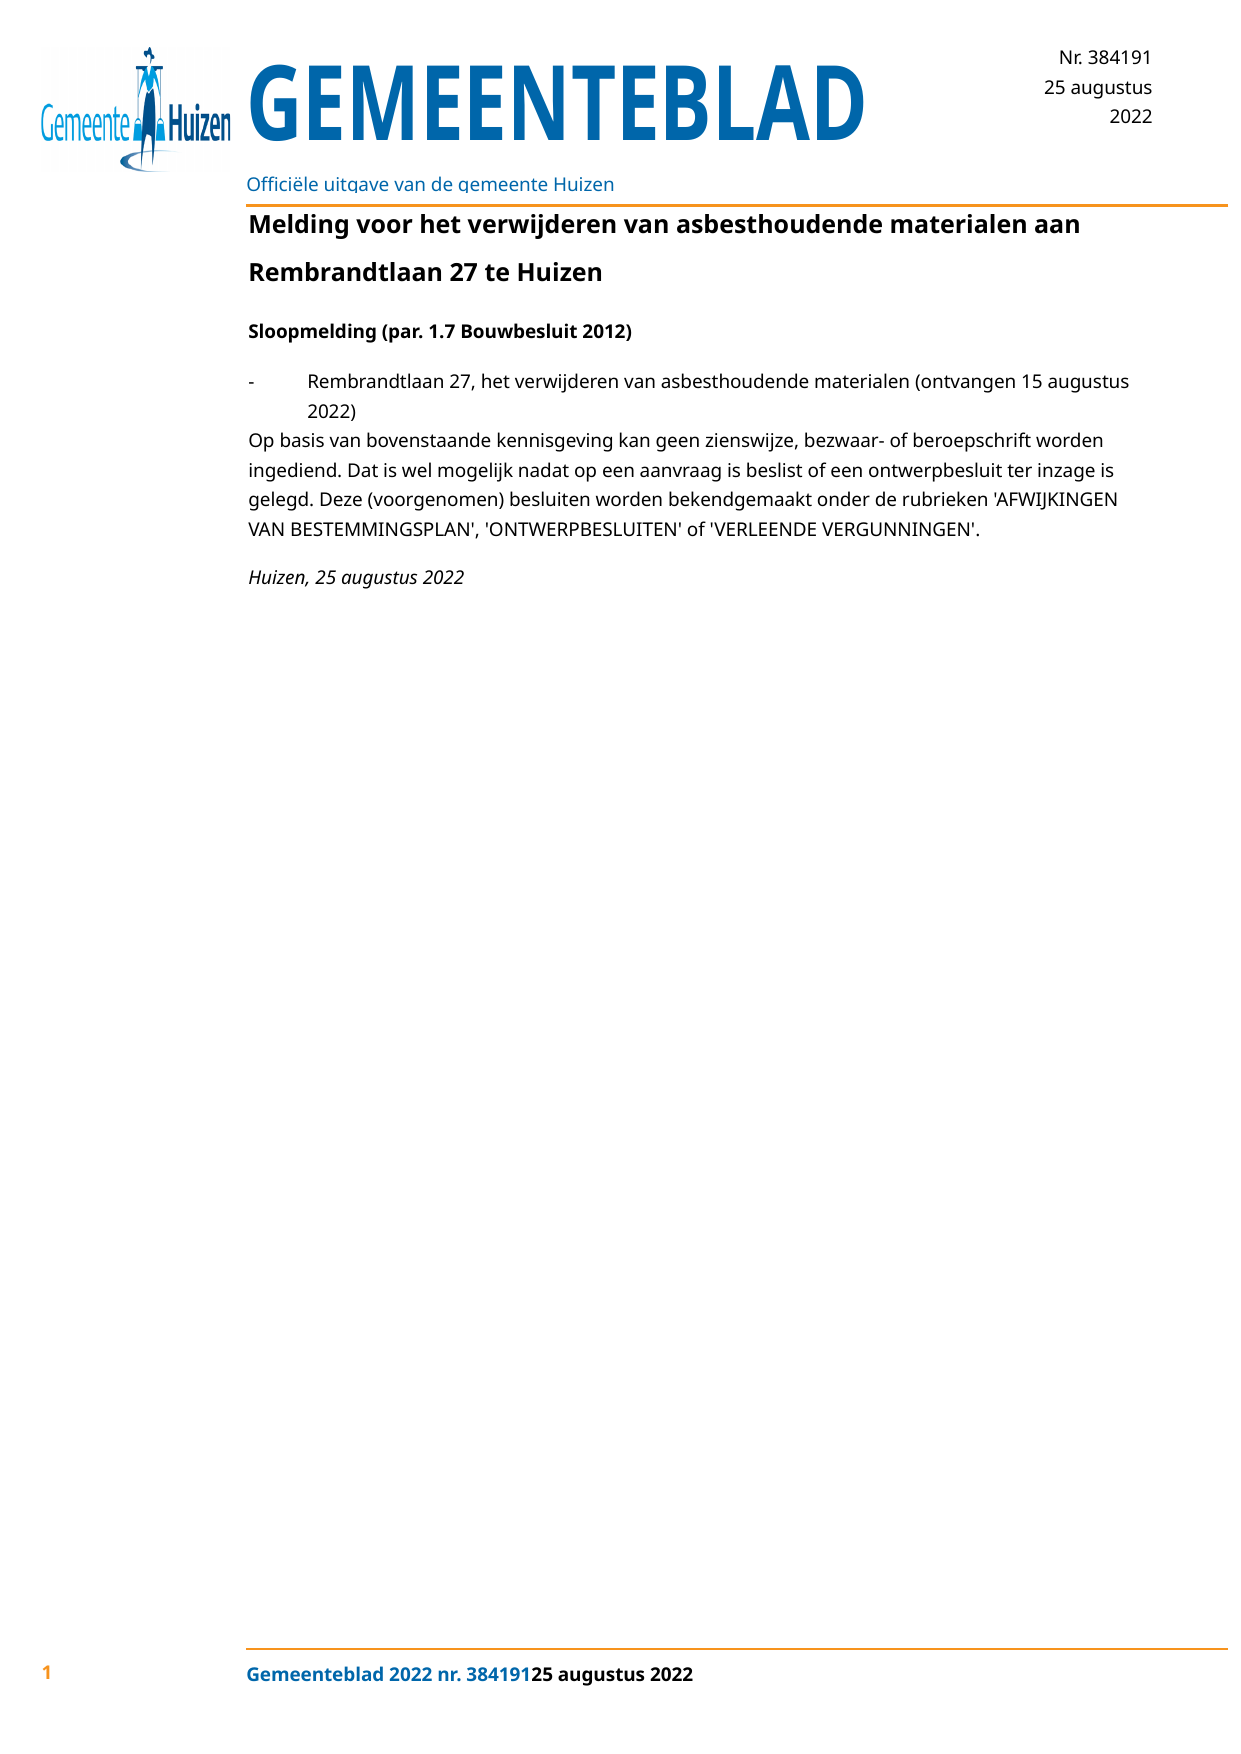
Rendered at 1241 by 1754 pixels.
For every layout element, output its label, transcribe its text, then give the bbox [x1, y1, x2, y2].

text Melding voor het verwijderen van asbesthoudende materialen aan Rembrandtlaan 27 te Huizen [248, 207, 1152, 288]
text Huizen, 25 augustus 2022 [248, 564, 1152, 590]
text Sloopmelding (par. 1.7 Bouwbesluit 2012) [248, 318, 1152, 344]
list Rembrandtlaan 27, het verwijderen van asbesthoudende materialen (ontvangen 15 augustus 2022) [248, 368, 1152, 424]
picture [41, 47, 231, 172]
text Op basis van bovenstaande kennisgeving kan geen zienswijze, bezwaar- of beroepschrift worden ingediend. Dat is wel mogelijk nadat op een aanvraag is beslist of een ontwerpbesluit ter inzage is gelegd. Deze (voorgenomen) besluiten worden bekendgemaakt onder de rubrieken 'AFWIJKINGEN VAN BESTEMMINGSPLAN', 'ONTWERPBESLUITEN' of 'VERLEENDE VERGUNNINGEN'. [248, 427, 1152, 542]
